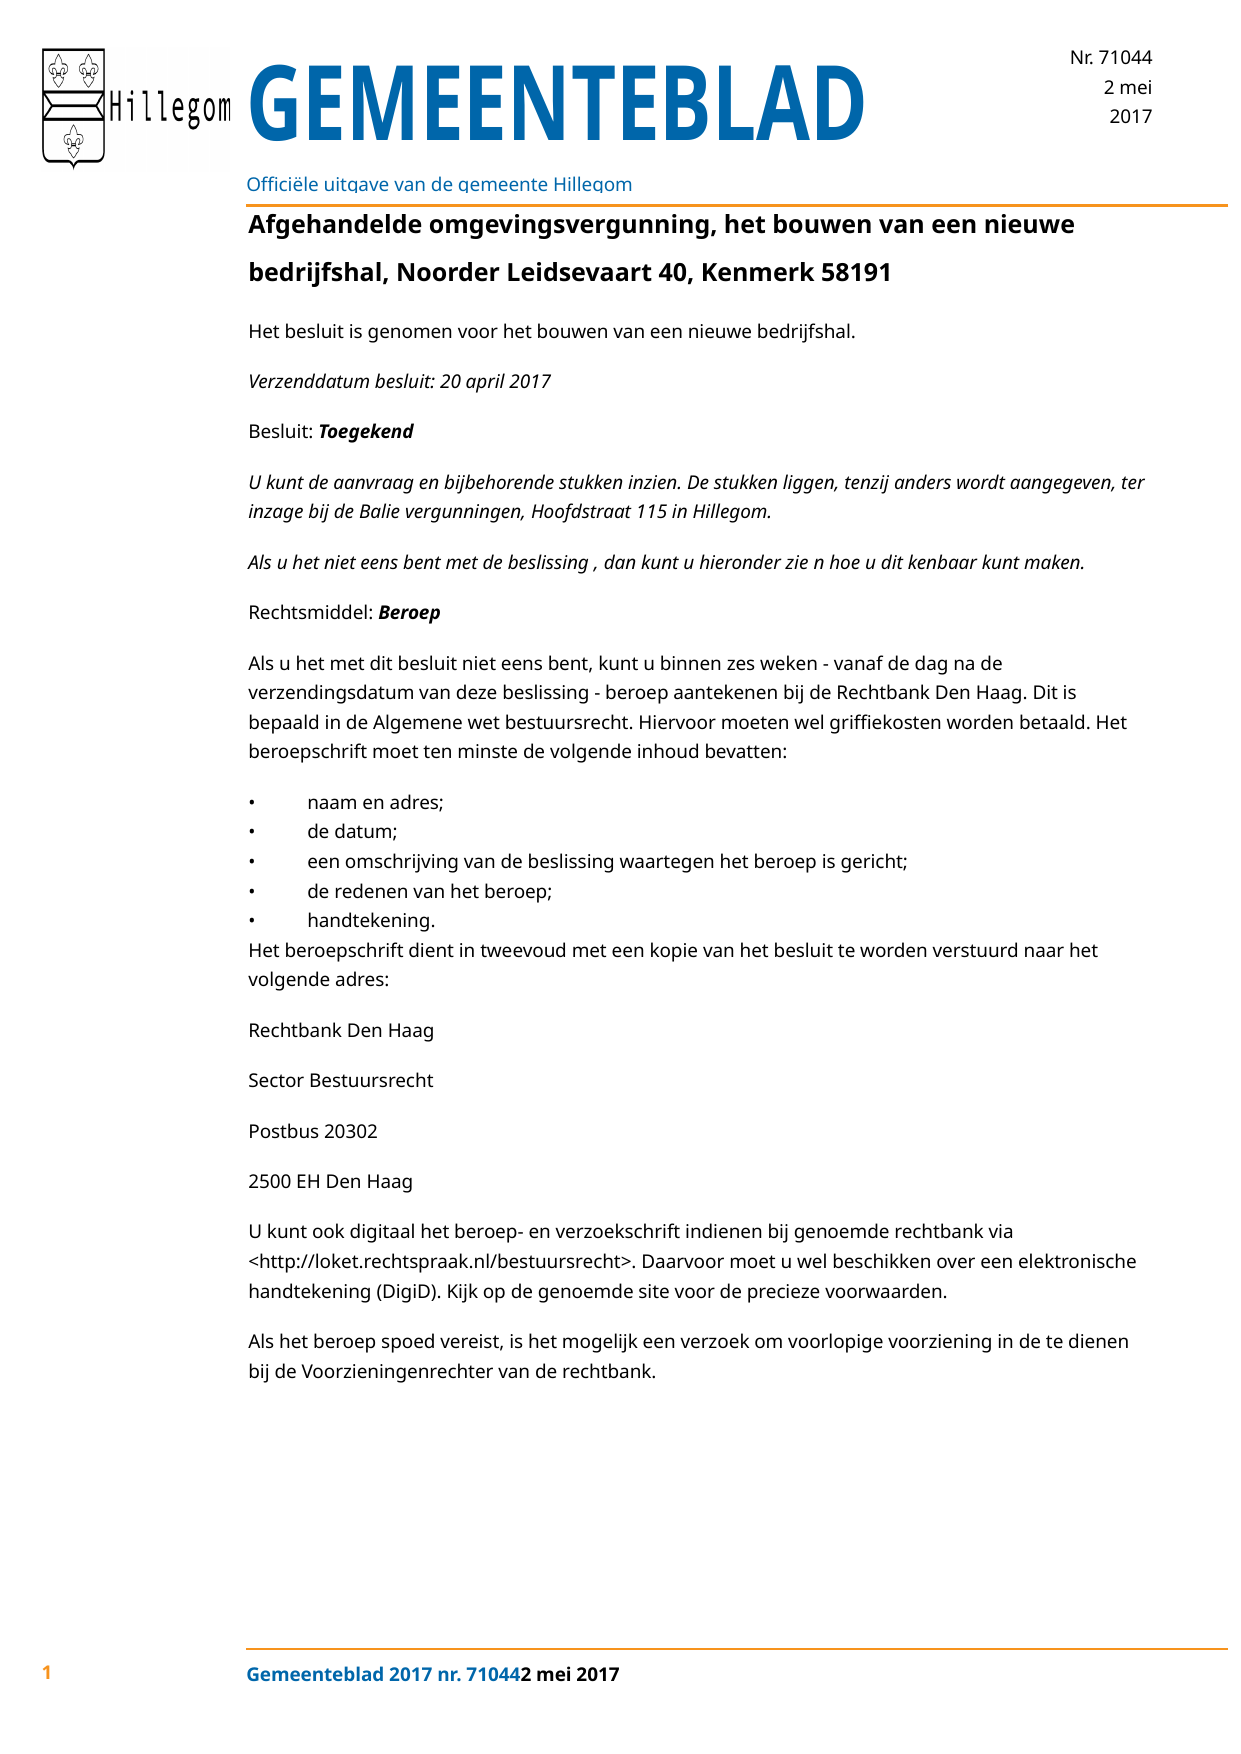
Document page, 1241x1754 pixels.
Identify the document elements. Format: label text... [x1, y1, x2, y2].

text Sector Bestuursrecht [248, 1067, 1152, 1093]
text Rechtbank Den Haag [248, 1017, 1152, 1043]
text Het beroepschrift dient in tweevoud met een kopie van het besluit te worden verstuurd naar het volgende adres: [248, 937, 1152, 992]
text 2500 EH Den Haag [248, 1168, 1152, 1194]
list een omschrijving van de beslissing waartegen het beroep is gericht; [248, 848, 1152, 874]
list handtekening. [248, 907, 1152, 933]
picture [41, 47, 231, 172]
text Afgehandelde omgevingsvergunning, het bouwen van een nieuwe bedrijfshal, Noorder Leidsevaart 40, Kenmerk 58191 [248, 207, 1152, 288]
text Als u het met dit besluit niet eens bent, kunt u binnen zes weken - vanaf de dag na de verzendingsdatum van deze beslissing - beroep aantekenen bij de Rechtbank Den Haag. Dit is bepaald in de Algemene wet bestuursrecht. Hiervoor moeten wel griffiekosten worden betaald. Het beroepschrift moet ten minste de volgende inhoud bevatten: [248, 650, 1152, 764]
list de redenen van het beroep; [248, 878, 1152, 904]
text U kunt ook digitaal het beroep- en verzoekschrift indienen bij genoemde rechtbank via <http://loket.rechtspraak.nl/bestuursrecht>. Daarvoor moet u wel beschikken over een elektronische handtekening (DigiD). Kijk op de genoemde site voor de precieze voorwaarden. [248, 1219, 1152, 1304]
list de datum; [248, 819, 1152, 844]
text Besluit: Toegekend [248, 419, 1152, 444]
text Verzenddatum besluit: 20 april 2017 [248, 368, 1152, 394]
text Als het beroep spoed vereist, is het mogelijk een verzoek om voorlopige voorziening in de te dienen bij de Voorzieningenrechter van de rechtbank. [248, 1328, 1152, 1384]
text Het besluit is genomen voor het bouwen van een nieuwe bedrijfshal. [248, 318, 1152, 344]
text U kunt de aanvraag en bijbehorende stukken inzien. De stukken liggen, tenzij anders wordt aangegeven, ter inzage bij de Balie vergunningen, Hoofdstraat 115 in Hillegom. [248, 469, 1152, 524]
text Postbus 20302 [248, 1118, 1152, 1144]
text Als u het niet eens bent met de beslissing , dan kunt u hieronder zie n hoe u dit kenbaar kunt maken. [248, 549, 1152, 575]
text Rechtsmiddel: Beroep [248, 599, 1152, 625]
list naam en adres; [248, 789, 1152, 815]
